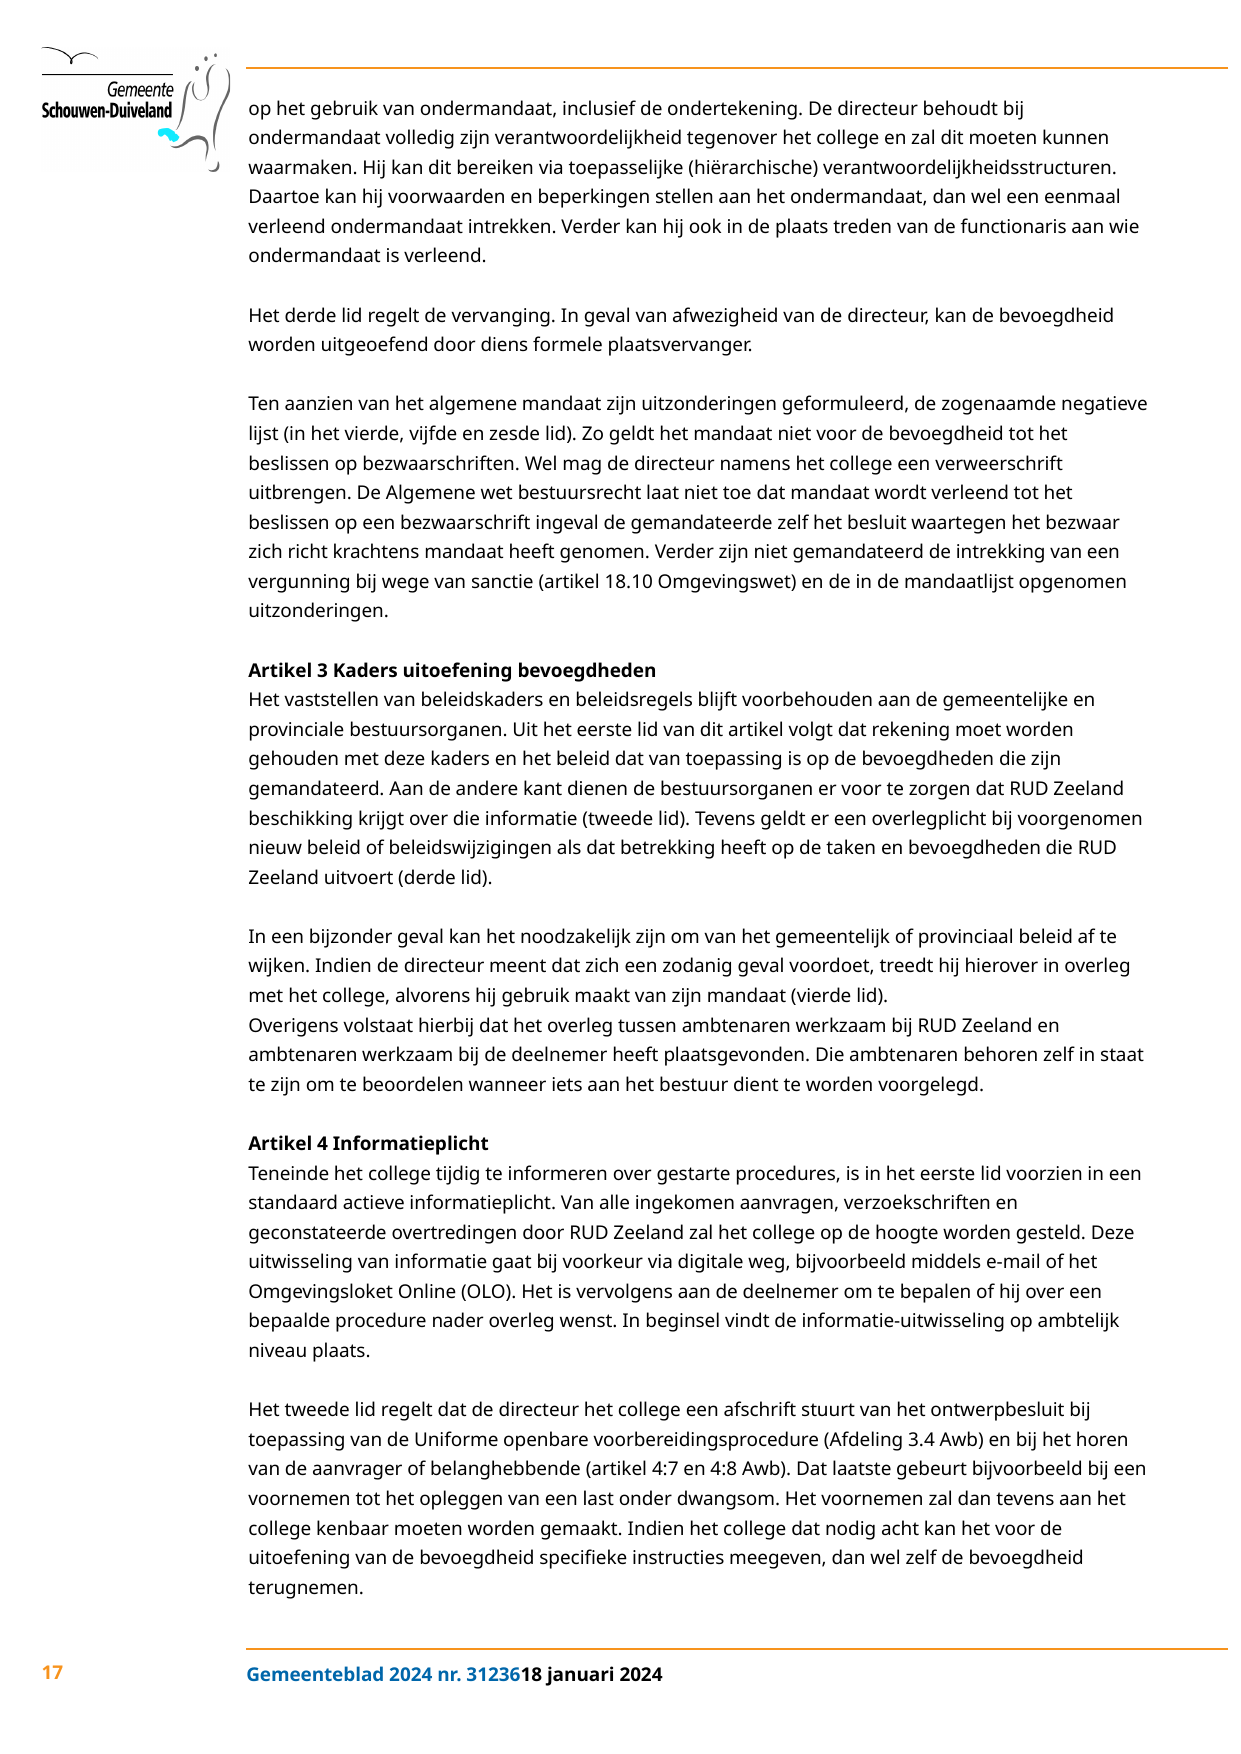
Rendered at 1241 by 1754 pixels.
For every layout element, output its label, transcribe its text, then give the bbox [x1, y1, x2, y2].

text Artikel 3 Kaders uitoefening bevoegdheden [248, 657, 1152, 683]
text Ten aanzien van het algemene mandaat zijn uitzonderingen geformuleerd, de zogenaamde negatieve lijst (in het vierde, vijfde en zesde lid). Zo geldt het mandaat niet voor de bevoegdheid tot het beslissen op bezwaarschriften. Wel mag de directeur namens het college een verweerschrift uitbrengen. De Algemene wet bestuursrecht laat niet toe dat mandaat wordt verleend tot het beslissen op een bezwaarschrift ingeval de gemandateerde zelf het besluit waartegen het bezwaar zich richt krachtens mandaat heeft genomen. Verder zijn niet gemandateerd de intrekking van een vergunning bij wege van sanctie (artikel 18.10 Omgevingswet) en de in de mandaatlijst opgenomen uitzonderingen. [248, 391, 1152, 623]
picture [41, 47, 231, 172]
text Het vaststellen van beleidskaders en beleidsregels blijft voorbehouden aan de gemeentelijke en provinciale bestuursorganen. Uit het eerste lid van dit artikel volgt dat rekening moet worden gehouden met deze kaders en het beleid dat van toepassing is op de bevoegdheden die zijn gemandateerd. Aan de andere kant dienen de bestuursorganen er voor te zorgen dat RUD Zeeland beschikking krijgt over die informatie (tweede lid). Tevens geldt er een overlegplicht bij voorgenomen nieuw beleid of beleidswijzigingen als dat betrekking heeft op de taken en bevoegdheden die RUD Zeeland uitvoert (derde lid). [248, 686, 1152, 890]
text In een bijzonder geval kan het noodzakelijk zijn om van het gemeentelijk of provinciaal beleid af te wijken. Indien de directeur meent dat zich een zodanig geval voordoet, treedt hij hierover in overleg met het college, alvorens hij gebruik maakt van zijn mandaat (vierde lid). [248, 923, 1152, 1008]
text Teneinde het college tijdig te informeren over gestarte procedures, is in het eerste lid voorzien in een standaard actieve informatieplicht. Van alle ingekomen aanvragen, verzoekschriften en geconstateerde overtredingen door RUD Zeeland zal het college op de hoogte worden gesteld. Deze uitwisseling van informatie gaat bij voorkeur via digitale weg, bijvoorbeeld middels e-mail of het Omgevingsloket Online (OLO). Het is vervolgens aan de deelnemer om te bepalen of hij over een bepaalde procedure nader overleg wenst. In beginsel vindt de informatie-uitwisseling op ambtelijk niveau plaats. [248, 1160, 1152, 1363]
text Overigens volstaat hierbij dat het overleg tussen ambtenaren werkzaam bij RUD Zeeland en ambtenaren werkzaam bij de deelnemer heeft plaatsgevonden. Die ambtenaren behoren zelf in staat te zijn om te beoordelen wanneer iets aan het bestuur dient te worden voorgelegd. [248, 1012, 1152, 1097]
text Het derde lid regelt de vervanging. In geval van afwezigheid van de directeur, kan de bevoegdheid worden uitgeoefend door diens formele plaatsvervanger. [248, 302, 1152, 357]
text op het gebruik van ondermandaat, inclusief de ondertekening. De directeur behoudt bij ondermandaat volledig zijn verantwoordelijkheid tegenover het college en zal dit moeten kunnen waarmaken. Hij kan dit bereiken via toepasselijke (hiërarchische) verantwoordelijkheidsstructuren. Daartoe kan hij voorwaarden en beperkingen stellen aan het ondermandaat, dan wel een eenmaal verleend ondermandaat intrekken. Verder kan hij ook in de plaats treden van de functionaris aan wie ondermandaat is verleend. [248, 95, 1152, 268]
text Artikel 4 Informatieplicht [248, 1130, 1152, 1156]
text Het tweede lid regelt dat de directeur het college een afschrift stuurt van het ontwerpbesluit bij toepassing van de Uniforme openbare voorbereidingsprocedure (Afdeling 3.4 Awb) en bij het horen van de aanvrager of belanghebbende (artikel 4:7 en 4:8 Awb). Dat laatste gebeurt bijvoorbeeld bij een voornemen tot het opleggen van een last onder dwangsom. Het voornemen zal dan tevens aan het college kenbaar moeten worden gemaakt. Indien het college dat nodig acht kan het voor de uitoefening van de bevoegdheid specifieke instructies meegeven, dan wel zelf de bevoegdheid terugnemen. [248, 1396, 1152, 1600]
